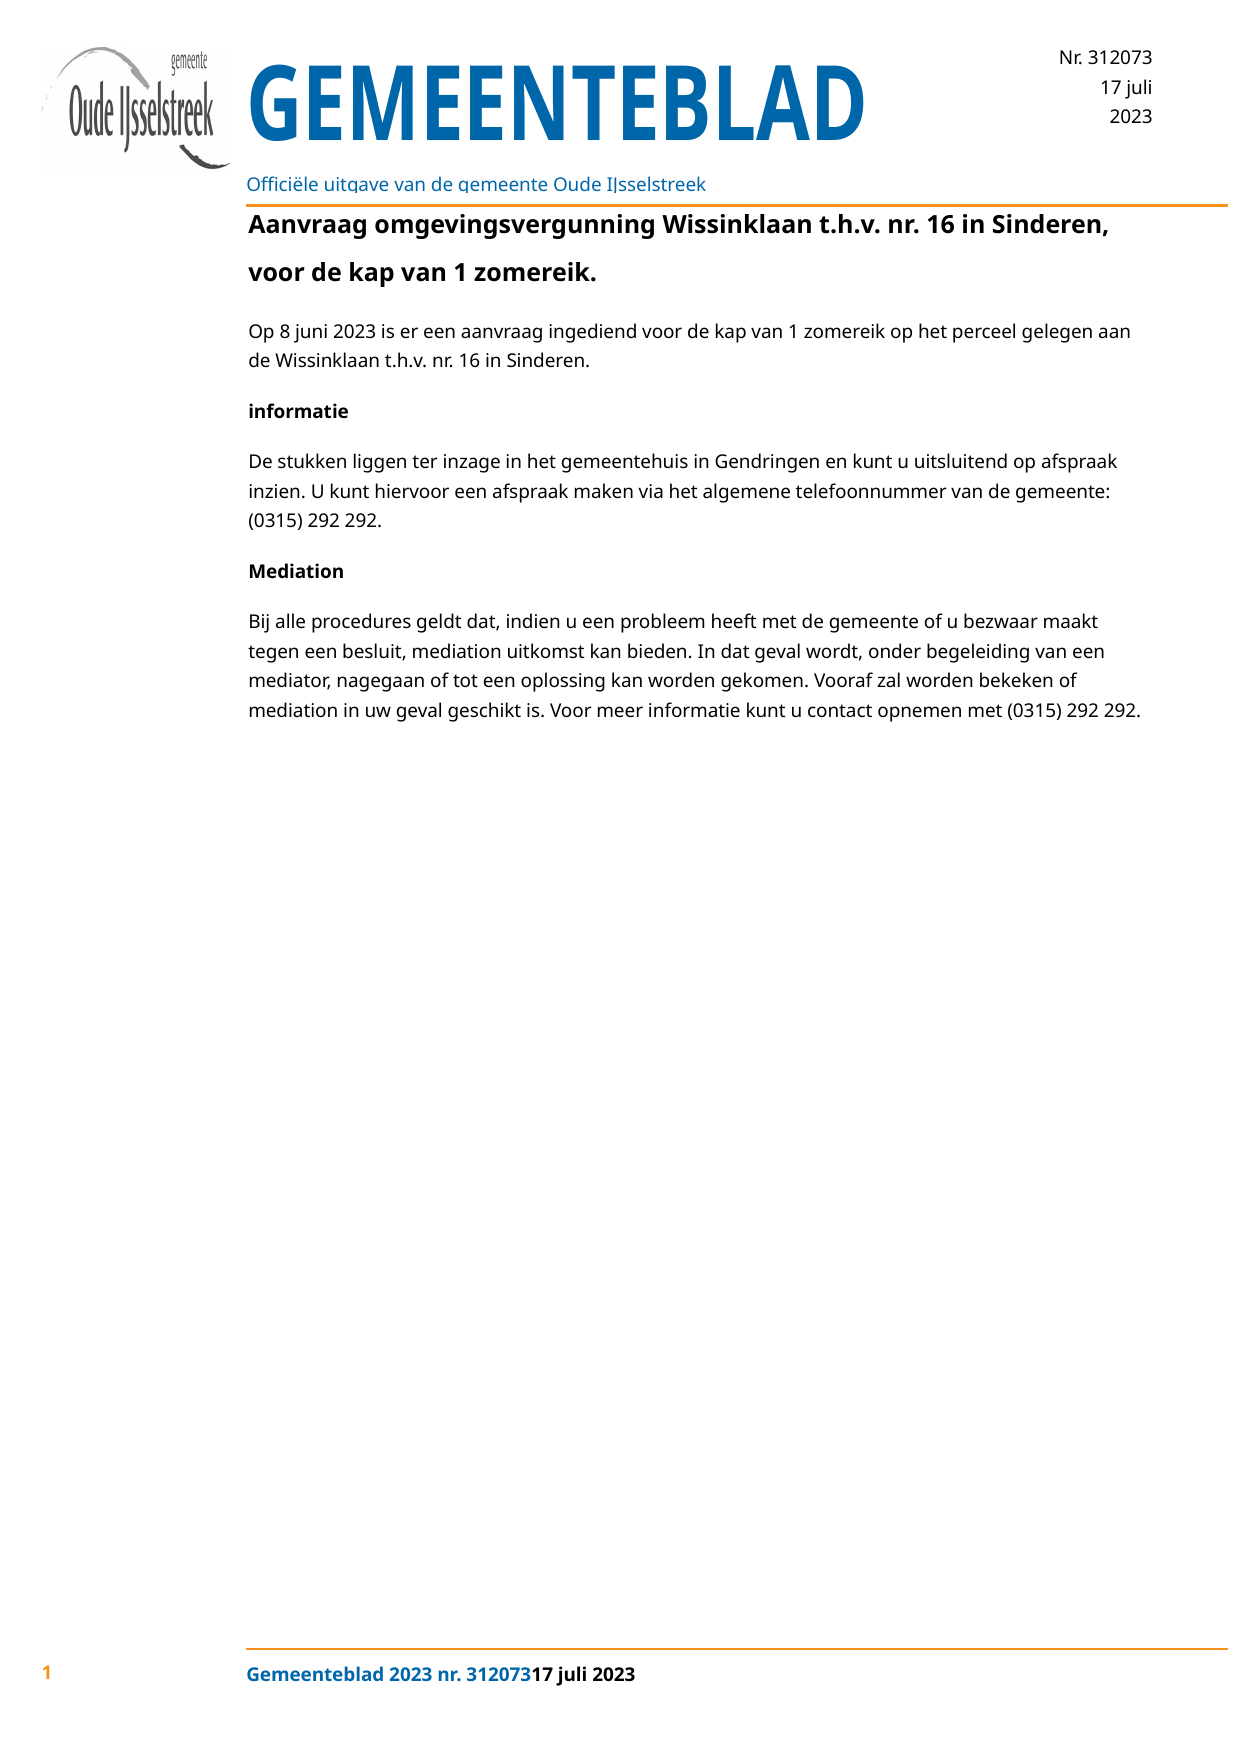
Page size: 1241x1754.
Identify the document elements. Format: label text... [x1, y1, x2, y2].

text Bij alle procedures geldt dat, indien u een probleem heeft met de gemeente of u bezwaar maakt tegen een besluit, mediation uitkomst kan bieden. In dat geval wordt, onder begeleiding van een mediator, nagegaan of tot een oplossing kan worden gekomen. Vooraf zal worden bekeken of mediation in uw geval geschikt is. Voor meer informatie kunt u contact opnemen met (0315) 292 292. [248, 608, 1152, 723]
text Mediation [248, 558, 1152, 584]
picture [41, 47, 231, 172]
text informatie [248, 398, 1152, 424]
text Op 8 juni 2023 is er een aanvraag ingediend voor de kap van 1 zomereik op het perceel gelegen aan de Wissinklaan t.h.v. nr. 16 in Sinderen. [248, 318, 1152, 373]
text Aanvraag omgevingsvergunning Wissinklaan t.h.v. nr. 16 in Sinderen, voor de kap van 1 zomereik. [248, 207, 1152, 288]
text De stukken liggen ter inzage in het gemeentehuis in Gendringen en kunt u uitsluitend op afspraak inzien. U kunt hiervoor een afspraak maken via het algemene telefoonnummer van de gemeente: (0315) 292 292. [248, 448, 1152, 533]
